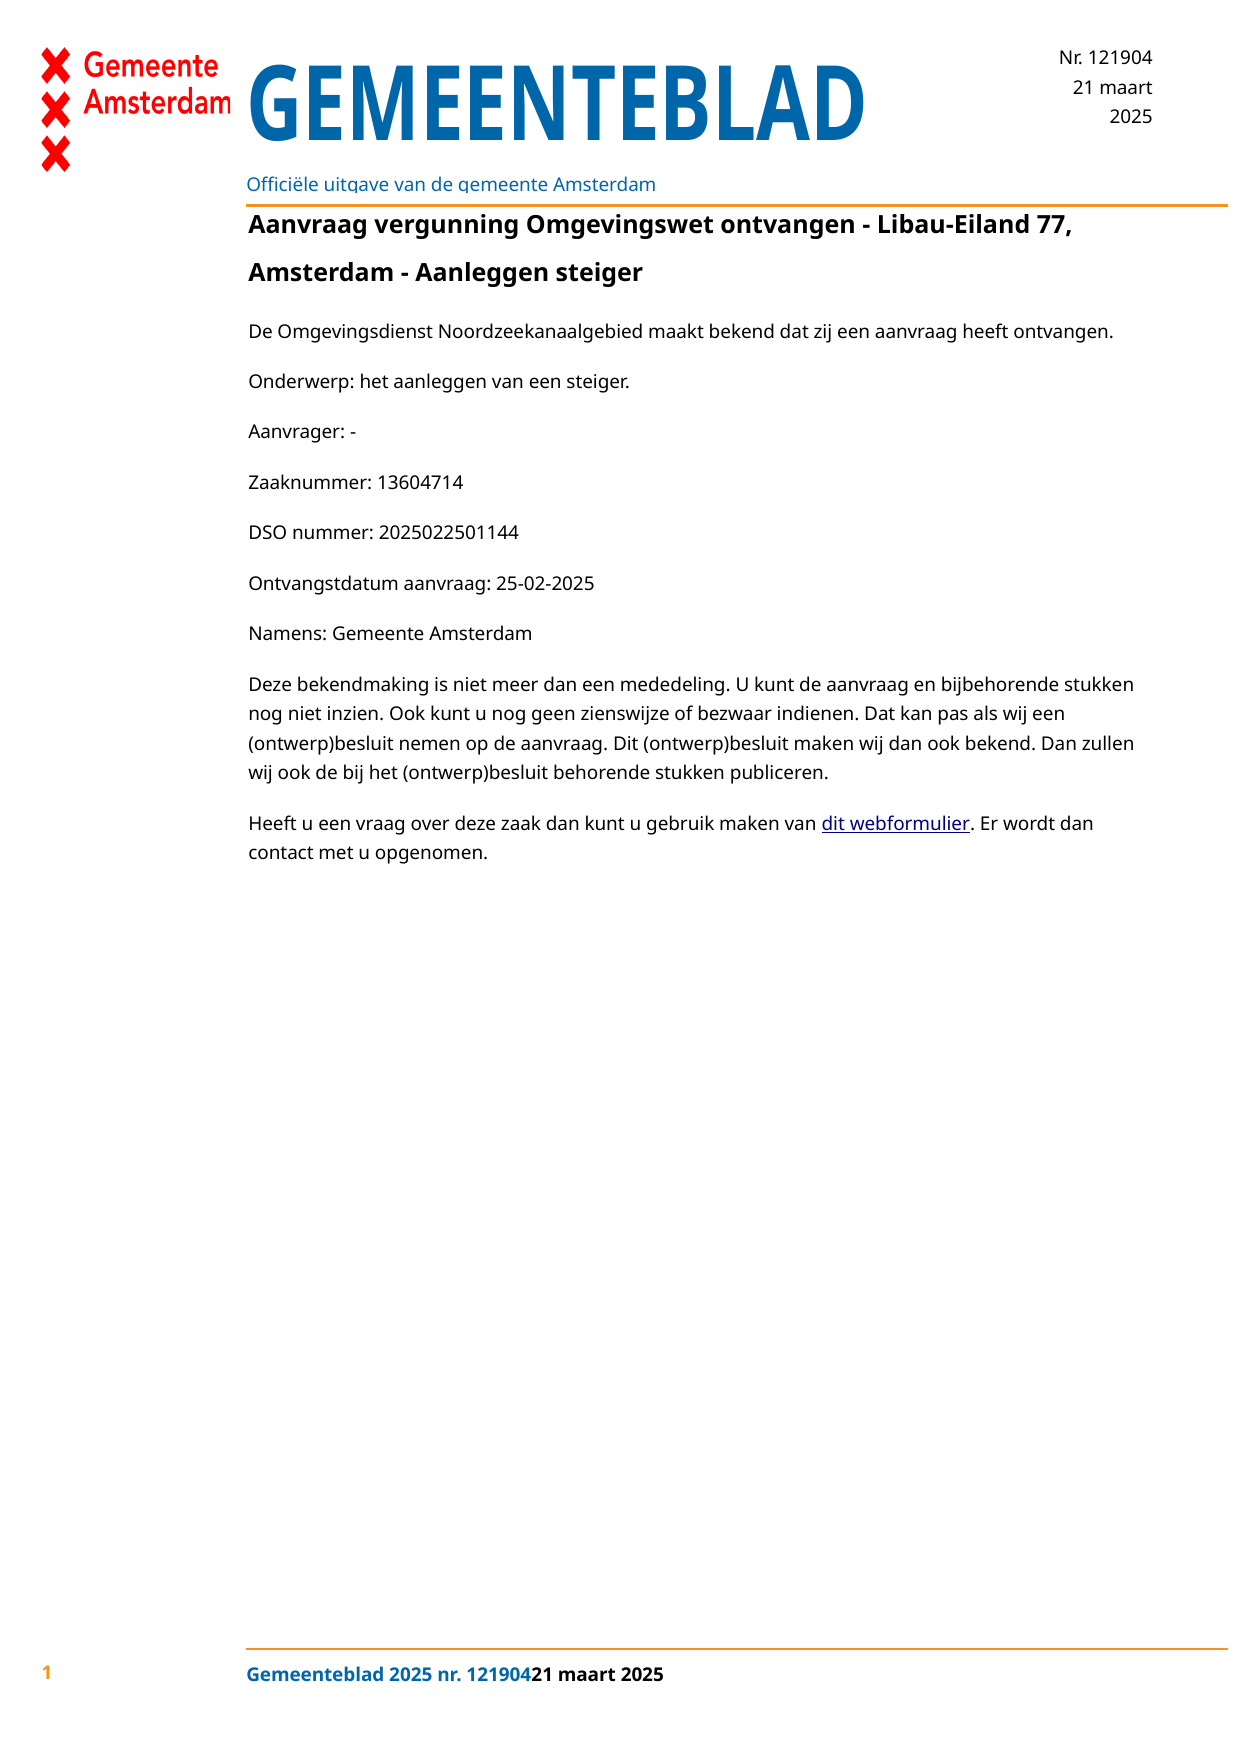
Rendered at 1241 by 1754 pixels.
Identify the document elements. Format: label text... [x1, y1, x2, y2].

text Aanvrager: - [248, 419, 1152, 444]
text Ontvangstdatum aanvraag: 25-02-2025 [248, 570, 1152, 596]
text Namens: Gemeente Amsterdam [248, 620, 1152, 646]
text DSO nummer: 2025022501144 [248, 519, 1152, 545]
text Deze bekendmaking is niet meer dan een mededeling. U kunt de aanvraag en bijbehorende stukken nog niet inzien. Ook kunt u nog geen zienswijze of bezwaar indienen. Dat kan pas als wij een (ontwerp)besluit nemen op de aanvraag. Dit (ontwerp)besluit maken wij dan ook bekend. Dan zullen wij ook de bij het (ontwerp)besluit behorende stukken publiceren. [248, 671, 1152, 785]
text Heeft u een vraag over deze zaak dan kunt u gebruik maken van dit webformulier. Er wordt dan contact met u opgenomen. [248, 810, 1152, 865]
text De Omgevingsdienst Noordzeekanaalgebied maakt bekend dat zij een aanvraag heeft ontvangen. [248, 318, 1152, 344]
text Zaaknummer: 13604714 [248, 469, 1152, 495]
text Aanvraag vergunning Omgevingswet ontvangen - Libau-Eiland 77, Amsterdam - Aanleggen steiger [248, 207, 1152, 288]
text Onderwerp: het aanleggen van een steiger. [248, 368, 1152, 394]
picture [41, 47, 231, 172]
